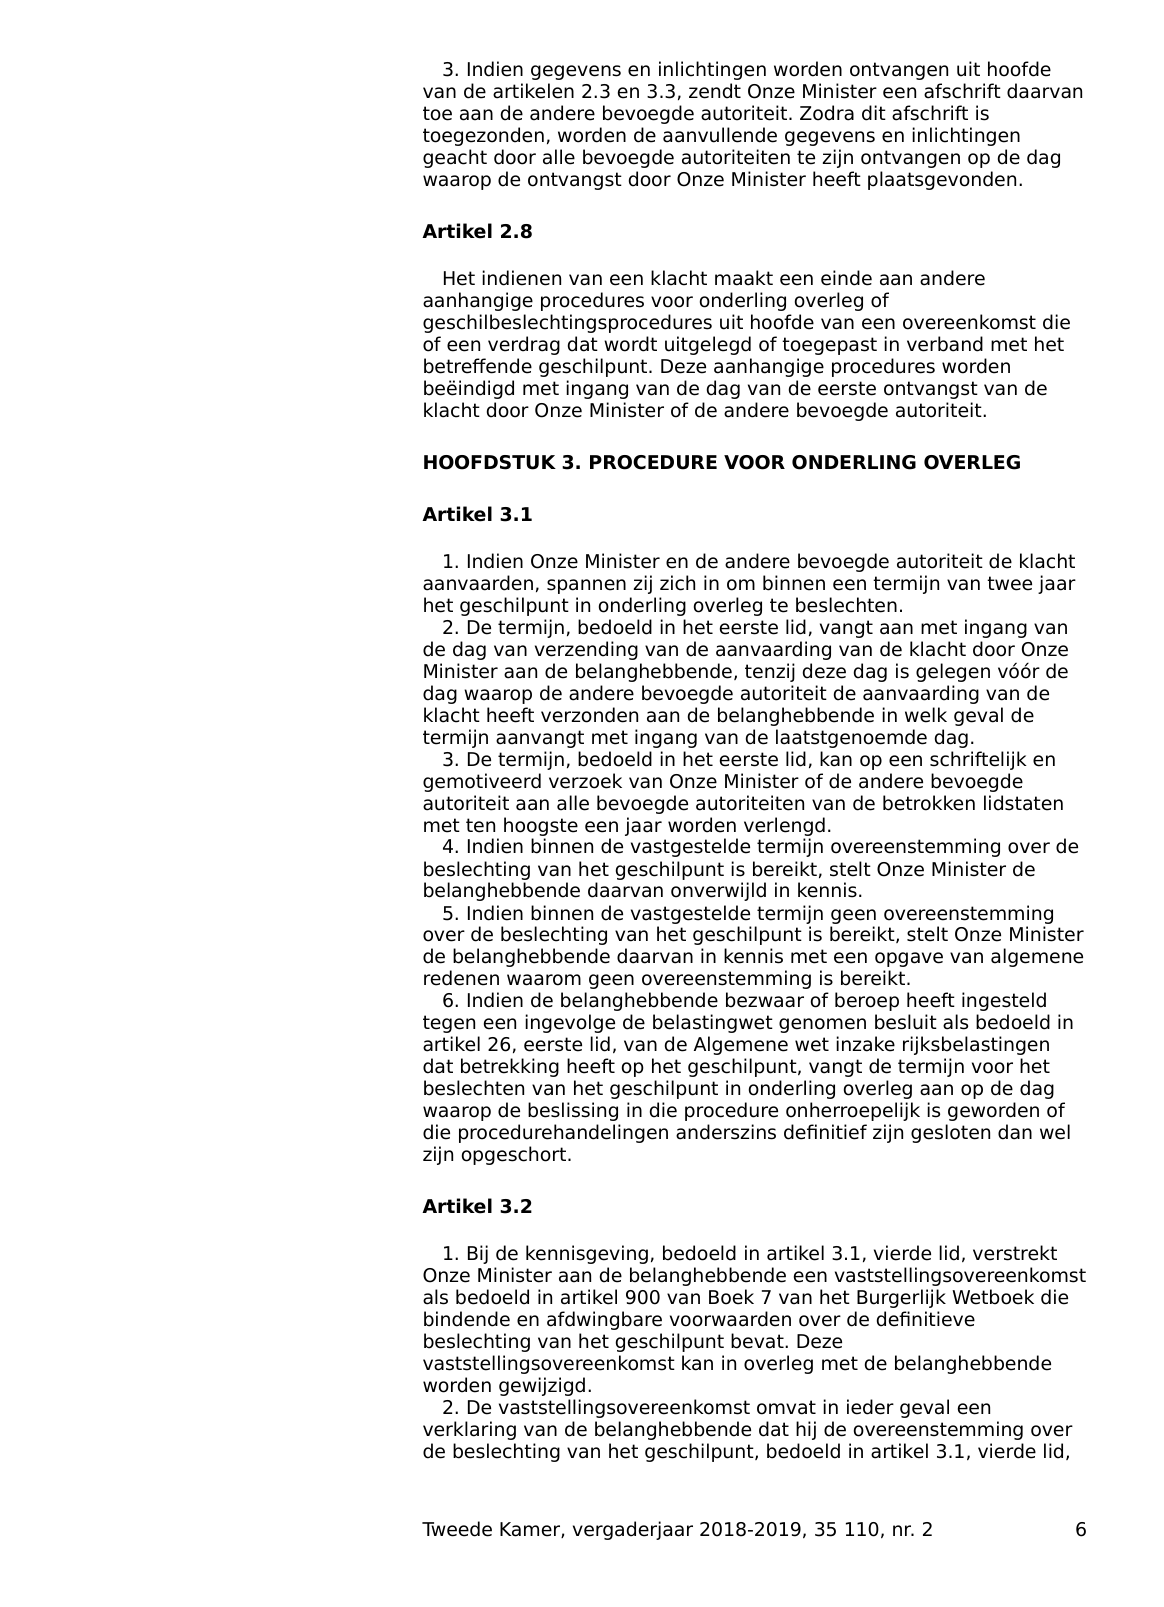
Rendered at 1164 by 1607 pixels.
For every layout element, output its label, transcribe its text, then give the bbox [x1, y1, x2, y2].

text 4. Indien binnen de vastgestelde termijn overeenstemming over de beslechting van het geschilpunt is bereikt, stelt Onze Minister de belanghebbende daarvan onverwijld in kennis. [422, 836, 1087, 902]
subtitle HOOFDSTUK 3. PROCEDURE VOOR ONDERLING OVERLEG [422, 452, 1087, 474]
text 5. Indien binnen de vastgestelde termijn geen overeenstemming over de beslechting van het geschilpunt is bereikt, stelt Onze Minister de belanghebbende daarvan in kennis met een opgave van algemene redenen waarom geen overeenstemming is bereikt. [422, 902, 1087, 990]
subtitle Artikel 3.2 [422, 1196, 1087, 1218]
text 1. Indien Onze Minister en de andere bevoegde autoriteit de klacht aanvaarden, spannen zij zich in om binnen een termijn van twee jaar het geschilpunt in onderling overleg te beslechten. [422, 551, 1087, 617]
text 3. De termijn, bedoeld in het eerste lid, kan op een schriftelijk en gemotiveerd verzoek van Onze Minister of de andere bevoegde autoriteit aan alle bevoegde autoriteiten van de betrokken lidstaten met ten hoogste een jaar worden verlengd. [422, 748, 1087, 836]
text 2. De vaststellingsovereenkomst omvat in ieder geval een verklaring van de belanghebbende dat hij de overeenstemming over de beslechting van het geschilpunt, bedoeld in artikel 3.1, vierde lid, [422, 1397, 1087, 1463]
text 1. Bij de kennisgeving, bedoeld in artikel 3.1, vierde lid, verstrekt Onze Minister aan de belanghebbende een vaststellingsovereenkomst als bedoeld in artikel 900 van Boek 7 van het Burgerlijk Wetboek die bindende en afdwingbare voorwaarden over de definitieve beslechting van het geschilpunt bevat. Deze vaststellingsovereenkomst kan in overleg met de belanghebbende worden gewijzigd. [422, 1243, 1087, 1397]
subtitle Artikel 2.8 [422, 221, 1087, 243]
text 2. De termijn, bedoeld in het eerste lid, vangt aan met ingang van de dag van verzending van de aanvaarding van de klacht door Onze Minister aan de belanghebbende, tenzij deze dag is gelegen vóór de dag waarop de andere bevoegde autoriteit de aanvaarding van de klacht heeft verzonden aan de belanghebbende in welk geval de termijn aanvangt met ingang van de laatstgenoemde dag. [422, 617, 1087, 748]
text 3. Indien gegevens en inlichtingen worden ontvangen uit hoofde van de artikelen 2.3 en 3.3, zendt Onze Minister een afschrift daarvan toe aan de andere bevoegde autoriteit. Zodra dit afschrift is toegezonden, worden de aanvullende gegevens en inlichtingen geacht door alle bevoegde autoriteiten te zijn ontvangen op de dag waarop de ontvangst door Onze Minister heeft plaatsgevonden. [422, 59, 1087, 191]
text 6. Indien de belanghebbende bezwaar of beroep heeft ingesteld tegen een ingevolge de belastingwet genomen besluit als bedoeld in artikel 26, eerste lid, van de Algemene wet inzake rijksbelastingen dat betrekking heeft op het geschilpunt, vangt de termijn voor het beslechten van het geschilpunt in onderling overleg aan op de dag waarop de beslissing in die procedure onherroepelijk is geworden of die procedurehandelingen anderszins definitief zijn gesloten dan wel zijn opgeschort. [422, 990, 1087, 1166]
text Het indienen van een klacht maakt een einde aan andere aanhangige procedures voor onderling overleg of geschilbeslechtingsprocedures uit hoofde van een overeenkomst die of een verdrag dat wordt uitgelegd of toegepast in verband met het betreffende geschilpunt. Deze aanhangige procedures worden beëindigd met ingang van de dag van de eerste ontvangst van de klacht door Onze Minister of de andere bevoegde autoriteit. [422, 268, 1087, 422]
subtitle Artikel 3.1 [422, 504, 1087, 526]
